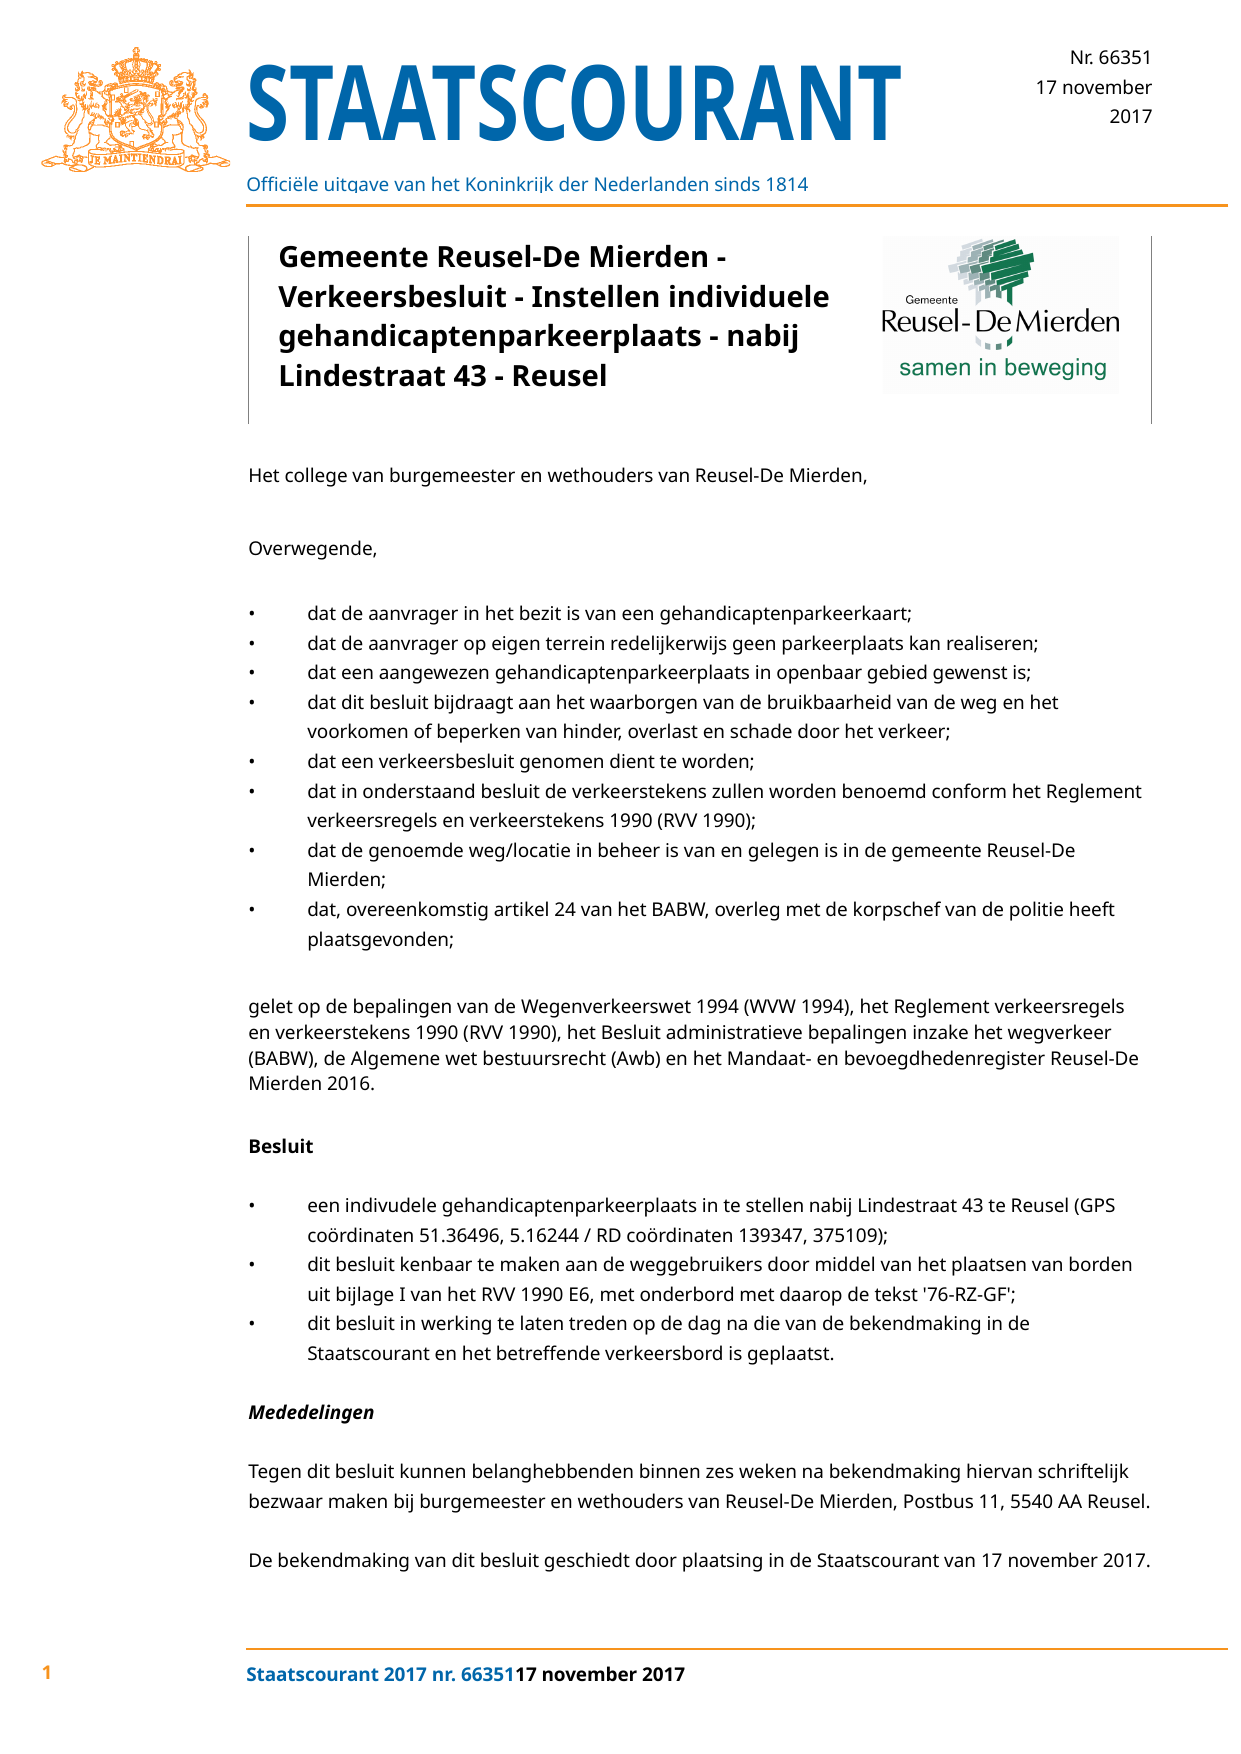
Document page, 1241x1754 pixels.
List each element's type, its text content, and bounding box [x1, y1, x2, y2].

list dat de genoemde weg/locatie in beheer is van en gelegen is in de gemeente Reusel-De Mierden; [248, 837, 1152, 892]
list dat, overeenkomstig artikel 24 van het BABW, overleg met de korpschef van de politie heeft plaatsgevonden; [248, 896, 1152, 951]
list dit besluit kenbaar te maken aan de weggebruikers door middel van het plaatsen van borden uit bijlage I van het RVV 1990 E6, met onderbord met daarop de tekst '76-RZ-GF'; [248, 1251, 1152, 1307]
text Overwegende, [248, 535, 1152, 561]
picture [41, 47, 231, 172]
list dat de aanvrager in het bezit is van een gehandicaptenparkeerkaart; [248, 600, 1152, 626]
text Besluit [248, 1133, 1152, 1159]
text De bekendmaking van dit besluit geschiedt door plaatsing in de Staatscourant van 17 november 2017. [248, 1547, 1152, 1573]
list dat een aangewezen gehandicaptenparkeerplaats in openbaar gebied gewenst is; [248, 659, 1152, 685]
text Tegen dit besluit kunnen belanghebbenden binnen zes weken na bekendmaking hiervan schriftelijk bezwaar maken bij burgemeester en wethouders van Reusel-De Mierden, Postbus 11, 5540 AA Reusel. [248, 1458, 1152, 1514]
list dat dit besluit bijdraagt aan het waarborgen van de bruikbaarheid van de weg en het voorkomen of beperken van hinder, overlast en schade door het verkeer; [248, 689, 1152, 744]
list dat een verkeersbesluit genomen dient te worden; [248, 748, 1152, 774]
text gelet op de bepalingen van de Wegenverkeerswet 1994 (WVW 1994), het Reglement verkeersregels en verkeerstekens 1990 (RVV 1990), het Besluit administratieve bepalingen inzake het wegverkeer (BABW), de Algemene wet bestuursrecht (Awb) en het Mandaat- en bevoegdhedenregister Reusel-De Mierden 2016. [248, 993, 1152, 1096]
text Mededelingen [248, 1399, 1152, 1425]
picture [882, 236, 1119, 394]
text Het college van burgemeester en wethouders van Reusel-De Mierden, [248, 462, 1152, 488]
table_header [850, 236, 1151, 424]
list dat in onderstaand besluit de verkeerstekens zullen worden benoemd conform het Reglement verkeersregels en verkeerstekens 1990 (RVV 1990); [248, 778, 1152, 833]
list dit besluit in werking te laten treden op de dag na die van de bekendmaking in de Staatscourant en het betreffende verkeersbord is geplaatst. [248, 1311, 1152, 1366]
table_header Gemeente Reusel-De Mierden - Verkeersbesluit - Instellen individuele gehandicaptenparkeerplaats - nabij Lindestraat 43 - Reusel [249, 236, 850, 424]
list dat de aanvrager op eigen terrein redelijkerwijs geen parkeerplaats kan realiseren; [248, 630, 1152, 656]
list een indivudele gehandicaptenparkeerplaats in te stellen nabij Lindestraat 43 te Reusel (GPS coördinaten 51.36496, 5.16244 / RD coördinaten 139347, 375109); [248, 1192, 1152, 1248]
